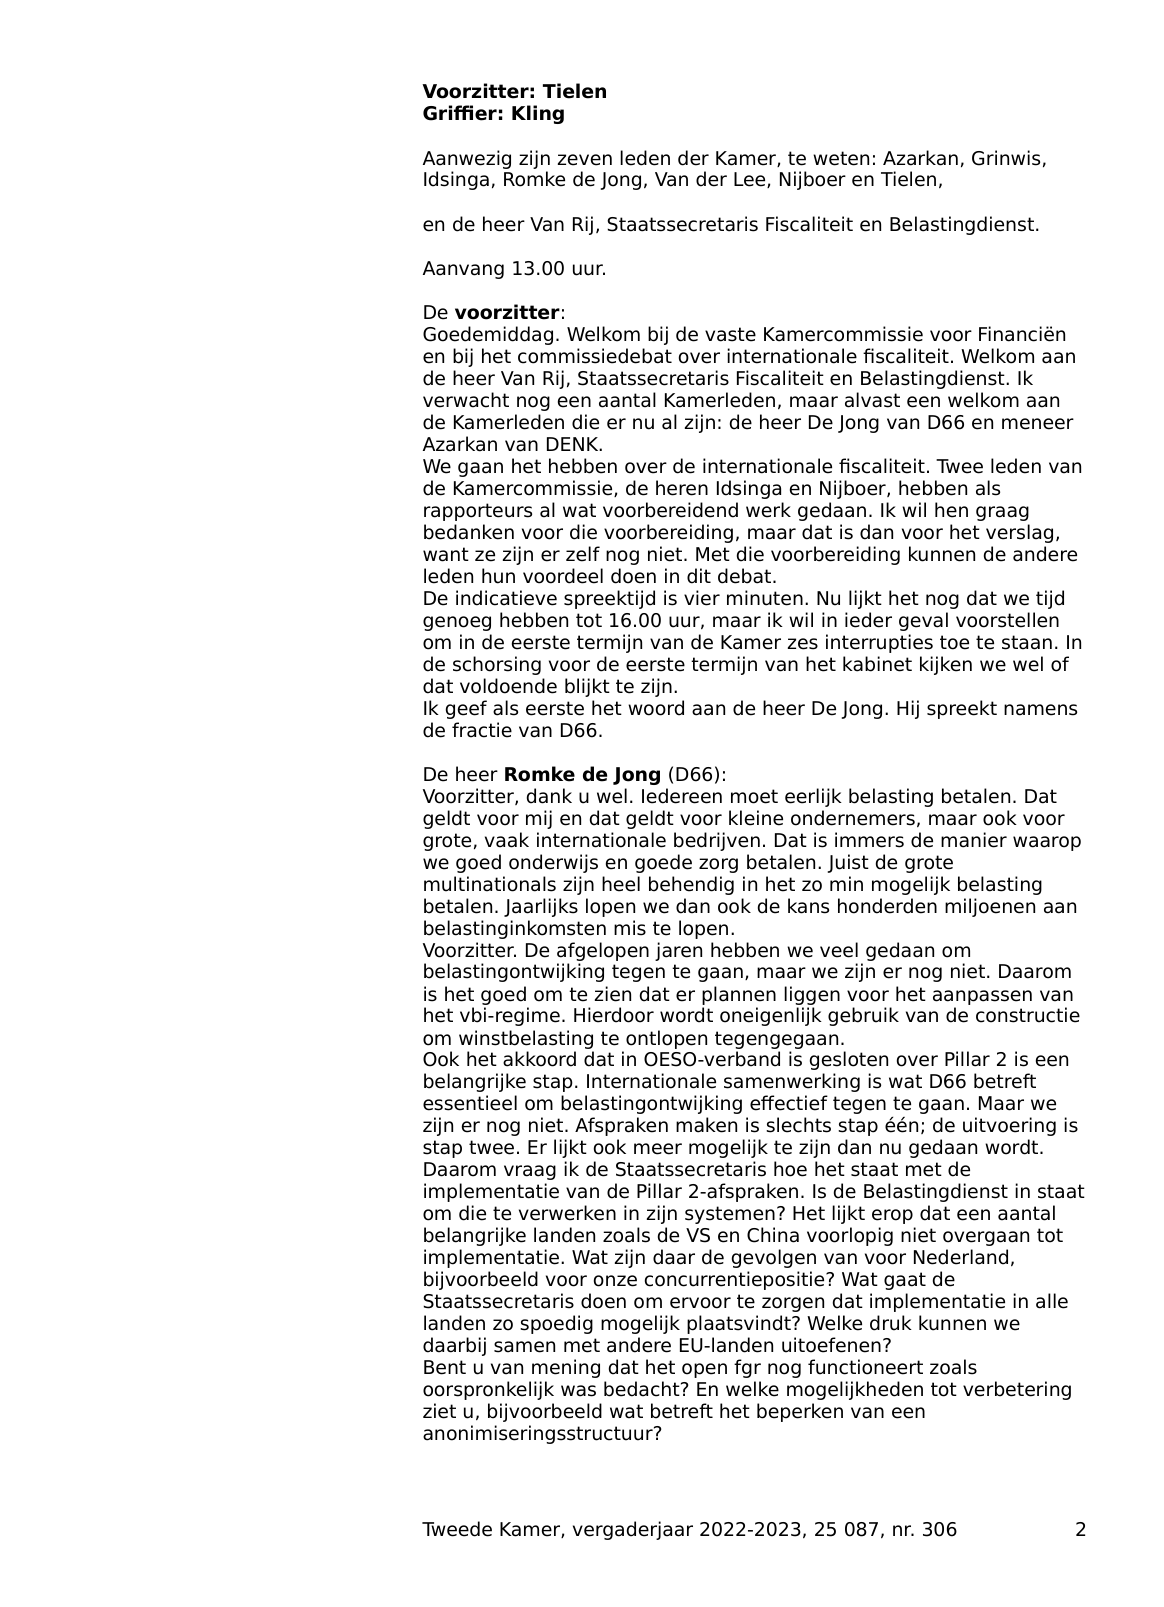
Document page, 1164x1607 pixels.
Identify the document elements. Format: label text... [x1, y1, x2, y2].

text De voorzitter: [422, 302, 1087, 324]
text Voorzitter: Tielen [422, 81, 1087, 103]
text Aanwezig zijn zeven leden der Kamer, te weten: Azarkan, Grinwis, Idsinga, Romke de Jong, Van der Lee, Nijboer en Tielen, [422, 147, 1087, 191]
text We gaan het hebben over de internationale fiscaliteit. Twee leden van de Kamercommissie, de heren Idsinga en Nijboer, hebben als rapporteurs al wat voorbereidend werk gedaan. Ik wil hen graag bedanken voor die voorbereiding, maar dat is dan voor het verslag, want ze zijn er zelf nog niet. Met die voorbereiding kunnen de andere leden hun voordeel doen in dit debat. [422, 456, 1087, 588]
text De heer Romke de Jong (D66): [422, 764, 1087, 786]
text Voorzitter. De afgelopen jaren hebben we veel gedaan om belastingontwijking tegen te gaan, maar we zijn er nog niet. Daarom is het goed om te zien dat er plannen liggen voor het aanpassen van het vbi-regime. Hierdoor wordt oneigenlijk gebruik van de constructie om winstbelasting te ontlopen tegengegaan. [422, 939, 1087, 1049]
text Aanvang 13.00 uur. [422, 258, 1087, 280]
text Griffier: Kling [422, 103, 1087, 125]
text Ik geef als eerste het woord aan de heer De Jong. Hij spreekt namens de fractie van D66. [422, 697, 1087, 741]
text Voorzitter, dank u wel. Iedereen moet eerlijk belasting betalen. Dat geldt voor mij en dat geldt voor kleine ondernemers, maar ook voor grote, vaak internationale bedrijven. Dat is immers de manier waarop we goed onderwijs en goede zorg betalen. Juist de grote multinationals zijn heel behendig in het zo min mogelijk belasting betalen. Jaarlijks lopen we dan ook de kans honderden miljoenen aan belastinginkomsten mis te lopen. [422, 786, 1087, 939]
text en de heer Van Rij, Staatssecretaris Fiscaliteit en Belastingdienst. [422, 213, 1087, 236]
text De indicatieve spreektijd is vier minuten. Nu lijkt het nog dat we tijd genoeg hebben tot 16.00 uur, maar ik wil in ieder geval voorstellen om in de eerste termijn van de Kamer zes interrupties toe te staan. In de schorsing voor de eerste termijn van het kabinet kijken we wel of dat voldoende blijkt te zijn. [422, 588, 1087, 697]
text Bent u van mening dat het open fgr nog functioneert zoals oorspronkelijk was bedacht? En welke mogelijkheden tot verbetering ziet u, bijvoorbeeld wat betreft het beperken van een anonimiseringsstructuur? [422, 1357, 1087, 1445]
text Ook het akkoord dat in OESO-verband is gesloten over Pillar 2 is een belangrijke stap. Internationale samenwerking is wat D66 betreft essentieel om belastingontwijking effectief tegen te gaan. Maar we zijn er nog niet. Afspraken maken is slechts stap één; de uitvoering is stap twee. Er lijkt ook meer mogelijk te zijn dan nu gedaan wordt. Daarom vraag ik de Staatssecretaris hoe het staat met de implementatie van de Pillar 2-afspraken. Is de Belastingdienst in staat om die te verwerken in zijn systemen? Het lijkt erop dat een aantal belangrijke landen zoals de VS en China voorlopig niet overgaan tot implementatie. Wat zijn daar de gevolgen van voor Nederland, bijvoorbeeld voor onze concurrentiepositie? Wat gaat de Staatssecretaris doen om ervoor te zorgen dat implementatie in alle landen zo spoedig mogelijk plaatsvindt? Welke druk kunnen we daarbij samen met andere EU-landen uitoefenen? [422, 1049, 1087, 1357]
text Goedemiddag. Welkom bij de vaste Kamercommissie voor Financiën en bij het commissiedebat over internationale fiscaliteit. Welkom aan de heer Van Rij, Staatssecretaris Fiscaliteit en Belastingdienst. Ik verwacht nog een aantal Kamerleden, maar alvast een welkom aan de Kamerleden die er nu al zijn: de heer De Jong van D66 en meneer Azarkan van DENK. [422, 324, 1087, 456]
